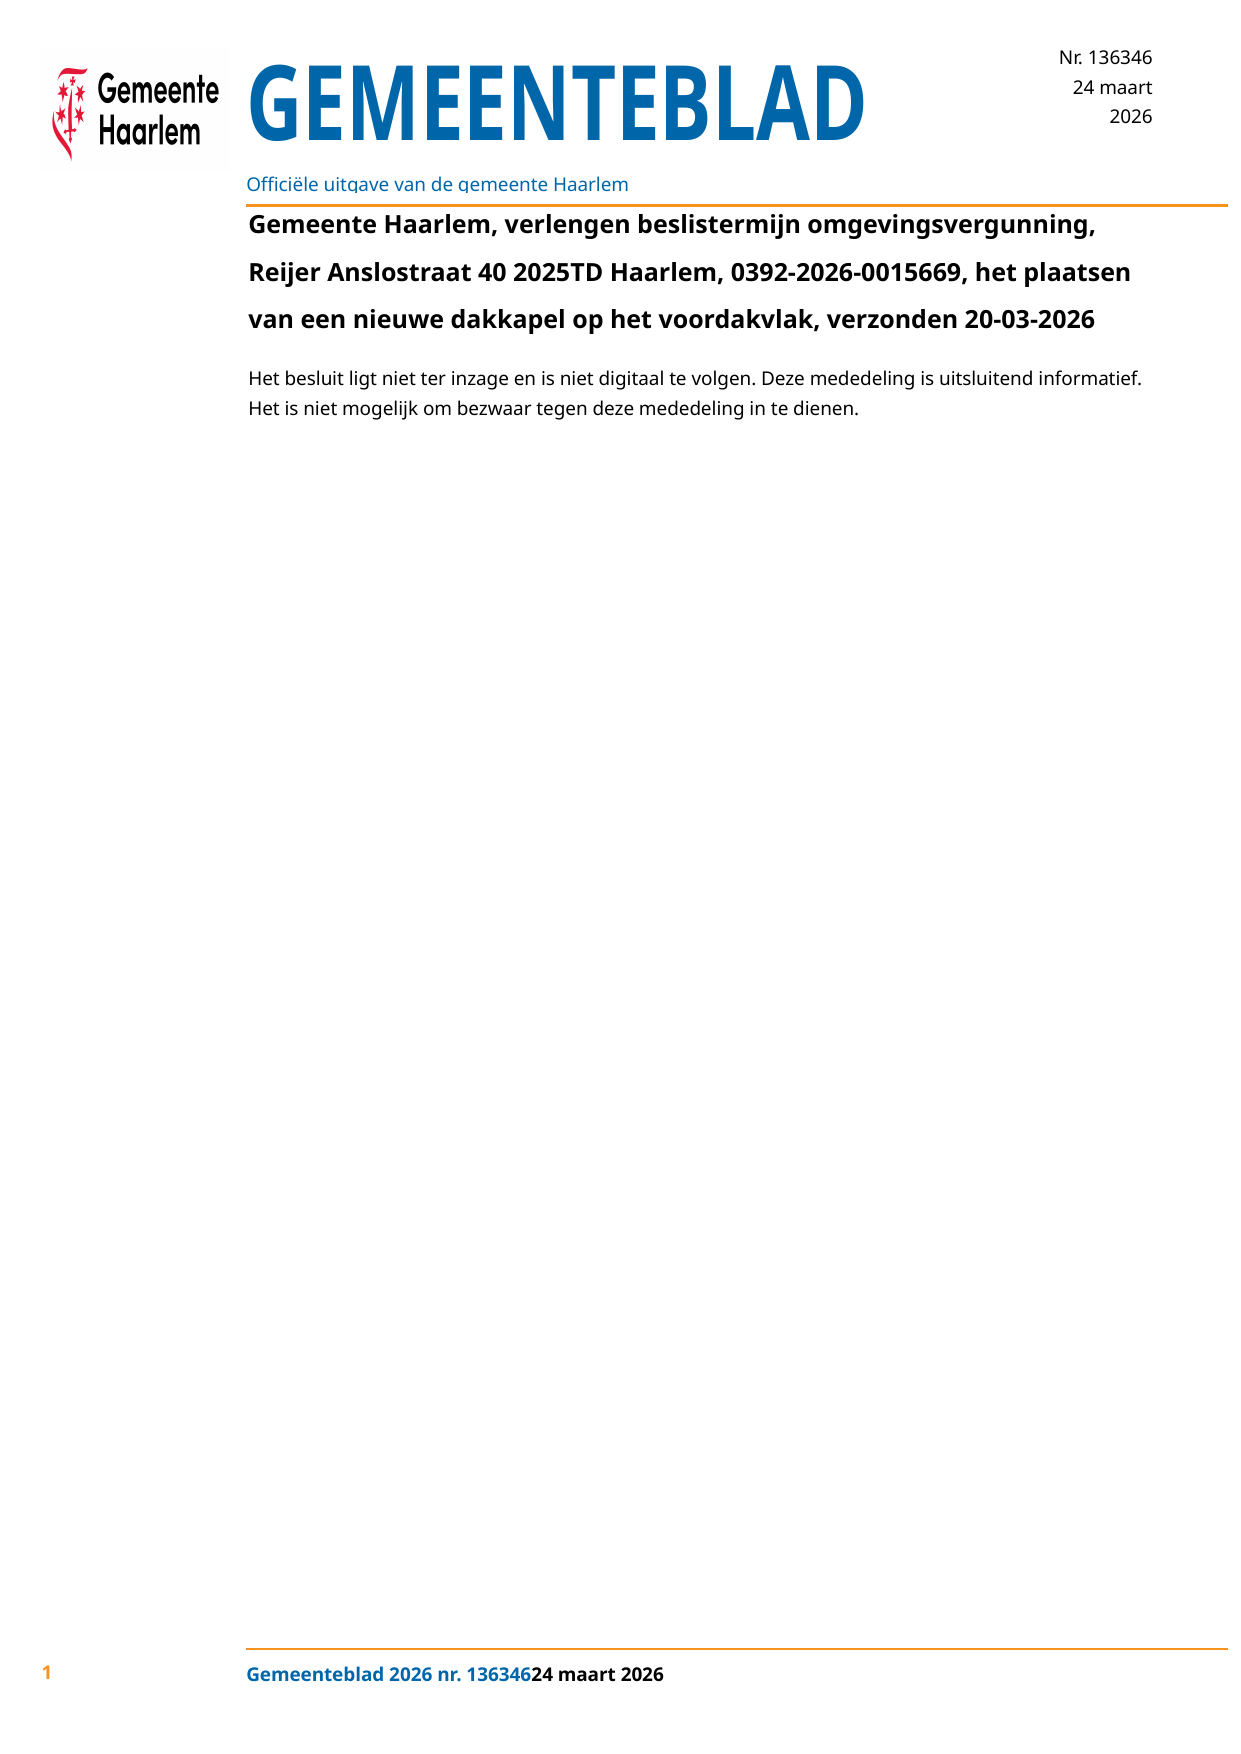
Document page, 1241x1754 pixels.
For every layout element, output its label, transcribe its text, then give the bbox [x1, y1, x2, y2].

text Het besluit ligt niet ter inzage en is niet digitaal te volgen. Deze mededeling is uitsluitend informatief. Het is niet mogelijk om bezwaar tegen deze mededeling in te dienen. [248, 366, 1152, 421]
text Gemeente Haarlem, verlengen beslistermijn omgevingsvergunning, Reijer Anslostraat 40 2025TD Haarlem, 0392-2026-0015669, het plaatsen van een nieuwe dakkapel op het voordakvlak, verzonden 20-03-2026 [248, 207, 1152, 336]
picture [41, 47, 231, 172]
